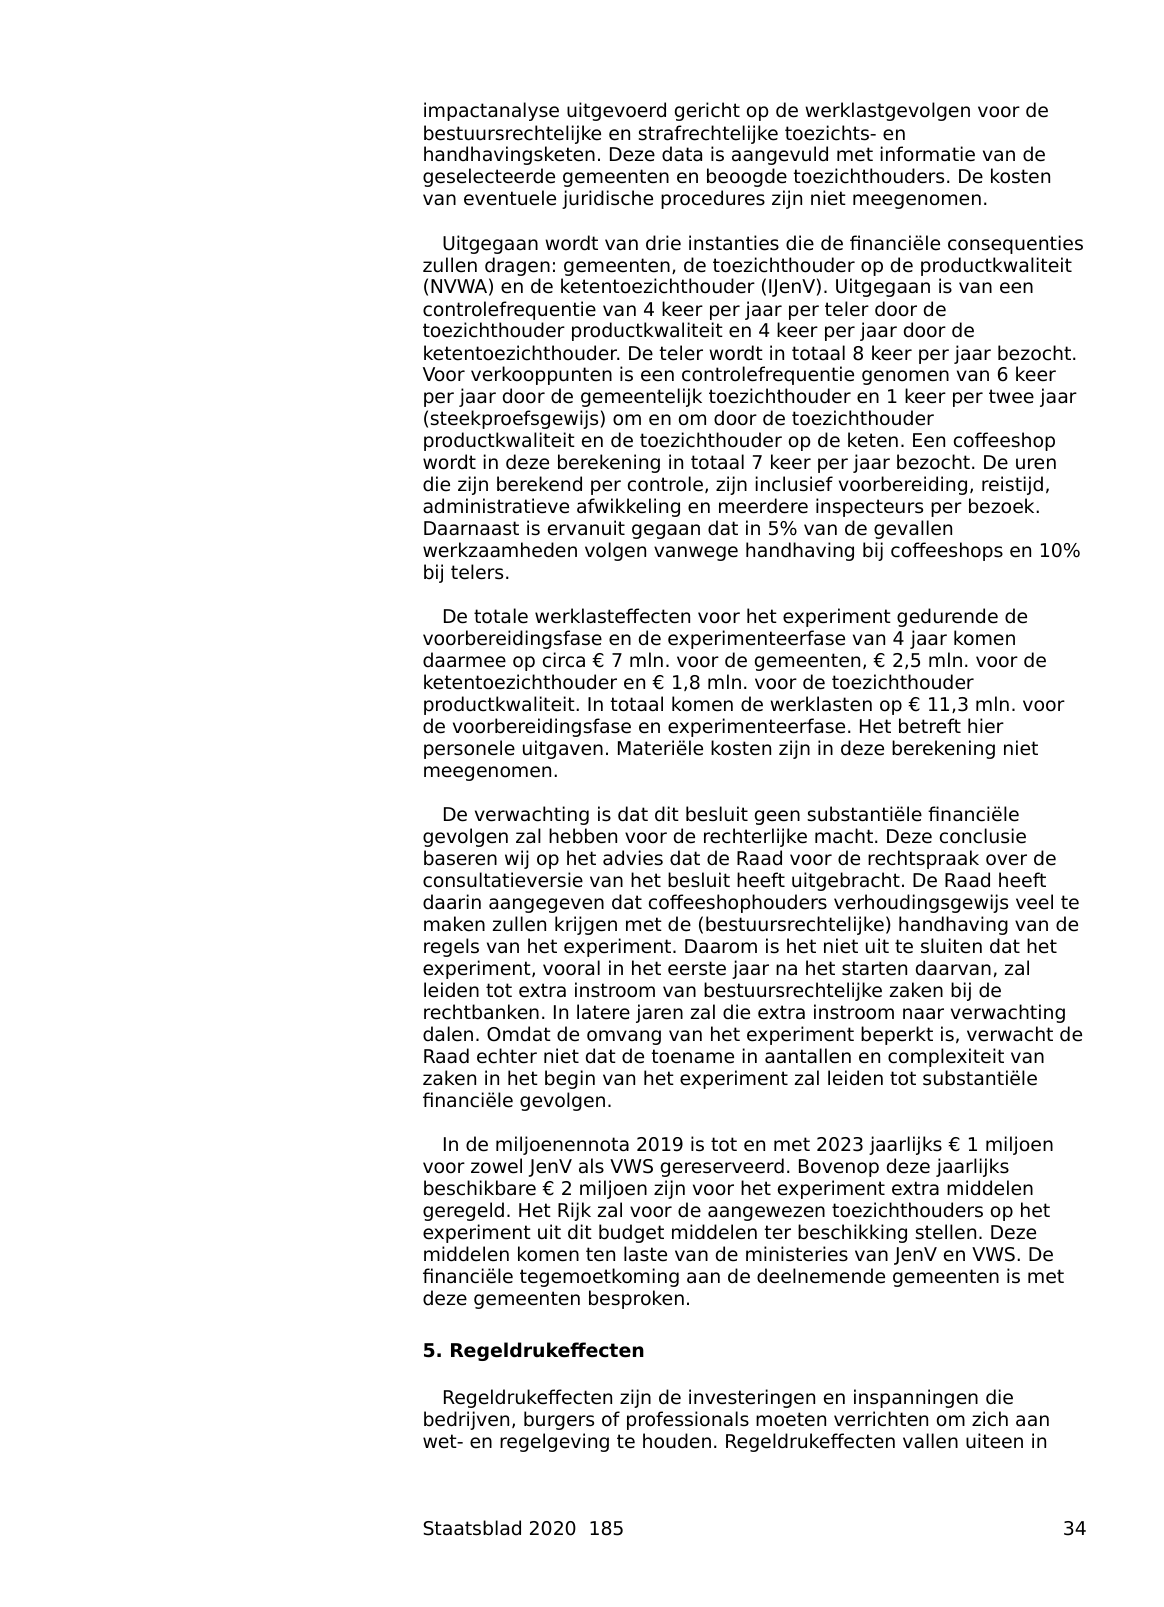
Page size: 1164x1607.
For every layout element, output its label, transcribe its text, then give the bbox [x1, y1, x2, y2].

text In de miljoenennota 2019 is tot en met 2023 jaarlijks € 1 miljoen voor zowel JenV als VWS gereserveerd. Bovenop deze jaarlijks beschikbare € 2 miljoen zijn voor het experiment extra middelen geregeld. Het Rijk zal voor de aangewezen toezichthouders op het experiment uit dit budget middelen ter beschikking stellen. Deze middelen komen ten laste van de ministeries van JenV en VWS. De financiële tegemoetkoming aan de deelnemende gemeenten is met deze gemeenten besproken. [422, 1134, 1087, 1310]
text Regeldrukeffecten zijn de investeringen en inspanningen die bedrijven, burgers of professionals moeten verrichten om zich aan wet- en regelgeving te houden. Regeldrukeffecten vallen uiteen in [422, 1387, 1087, 1453]
text De totale werklasteffecten voor het experiment gedurende de voorbereidingsfase en de experimenteerfase van 4 jaar komen daarmee op circa € 7 mln. voor de gemeenten, € 2,5 mln. voor de ketentoezichthouder en € 1,8 mln. voor de toezichthouder productkwaliteit. In totaal komen de werklasten op € 11,3 mln. voor de voorbereidingsfase en experimenteerfase. Het betreft hier personele uitgaven. Materiële kosten zijn in deze berekening niet meegenomen. [422, 606, 1087, 782]
text impactanalyse uitgevoerd gericht op de werklastgevolgen voor de bestuursrechtelijke en strafrechtelijke toezichts- en handhavingsketen. Deze data is aangevuld met informatie van de geselecteerde gemeenten en beoogde toezichthouders. De kosten van eventuele juridische procedures zijn niet meegenomen. [422, 100, 1087, 210]
text Uitgegaan wordt van drie instanties die de financiële consequenties zullen dragen: gemeenten, de toezichthouder op de productkwaliteit (NVWA) en de ketentoezichthouder (IJenV). Uitgegaan is van een controlefrequentie van 4 keer per jaar per teler door de toezichthouder productkwaliteit en 4 keer per jaar door de ketentoezichthouder. De teler wordt in totaal 8 keer per jaar bezocht. Voor verkooppunten is een controlefrequentie genomen van 6 keer per jaar door de gemeentelijk toezichthouder en 1 keer per twee jaar (steekproefsgewijs) om en om door de toezichthouder productkwaliteit en de toezichthouder op de keten. Een coffeeshop wordt in deze berekening in totaal 7 keer per jaar bezocht. De uren die zijn berekend per controle, zijn inclusief voorbereiding, reistijd, administratieve afwikkeling en meerdere inspecteurs per bezoek. Daarnaast is ervanuit gegaan dat in 5% van de gevallen werkzaamheden volgen vanwege handhaving bij coffeeshops en 10% bij telers. [422, 232, 1087, 584]
text De verwachting is dat dit besluit geen substantiële financiële gevolgen zal hebben voor de rechterlijke macht. Deze conclusie baseren wij op het advies dat de Raad voor de rechtspraak over de consultatieversie van het besluit heeft uitgebracht. De Raad heeft daarin aangegeven dat coffeeshophouders verhoudingsgewijs veel te maken zullen krijgen met de (bestuursrechtelijke) handhaving van de regels van het experiment. Daarom is het niet uit te sluiten dat het experiment, vooral in het eerste jaar na het starten daarvan, zal leiden tot extra instroom van bestuursrechtelijke zaken bij de rechtbanken. In latere jaren zal die extra instroom naar verwachting dalen. Omdat de omvang van het experiment beperkt is, verwacht de Raad echter niet dat de toename in aantallen en complexiteit van zaken in het begin van het experiment zal leiden tot substantiële financiële gevolgen. [422, 804, 1087, 1112]
subtitle 5. Regeldrukeffecten [422, 1340, 1087, 1362]
